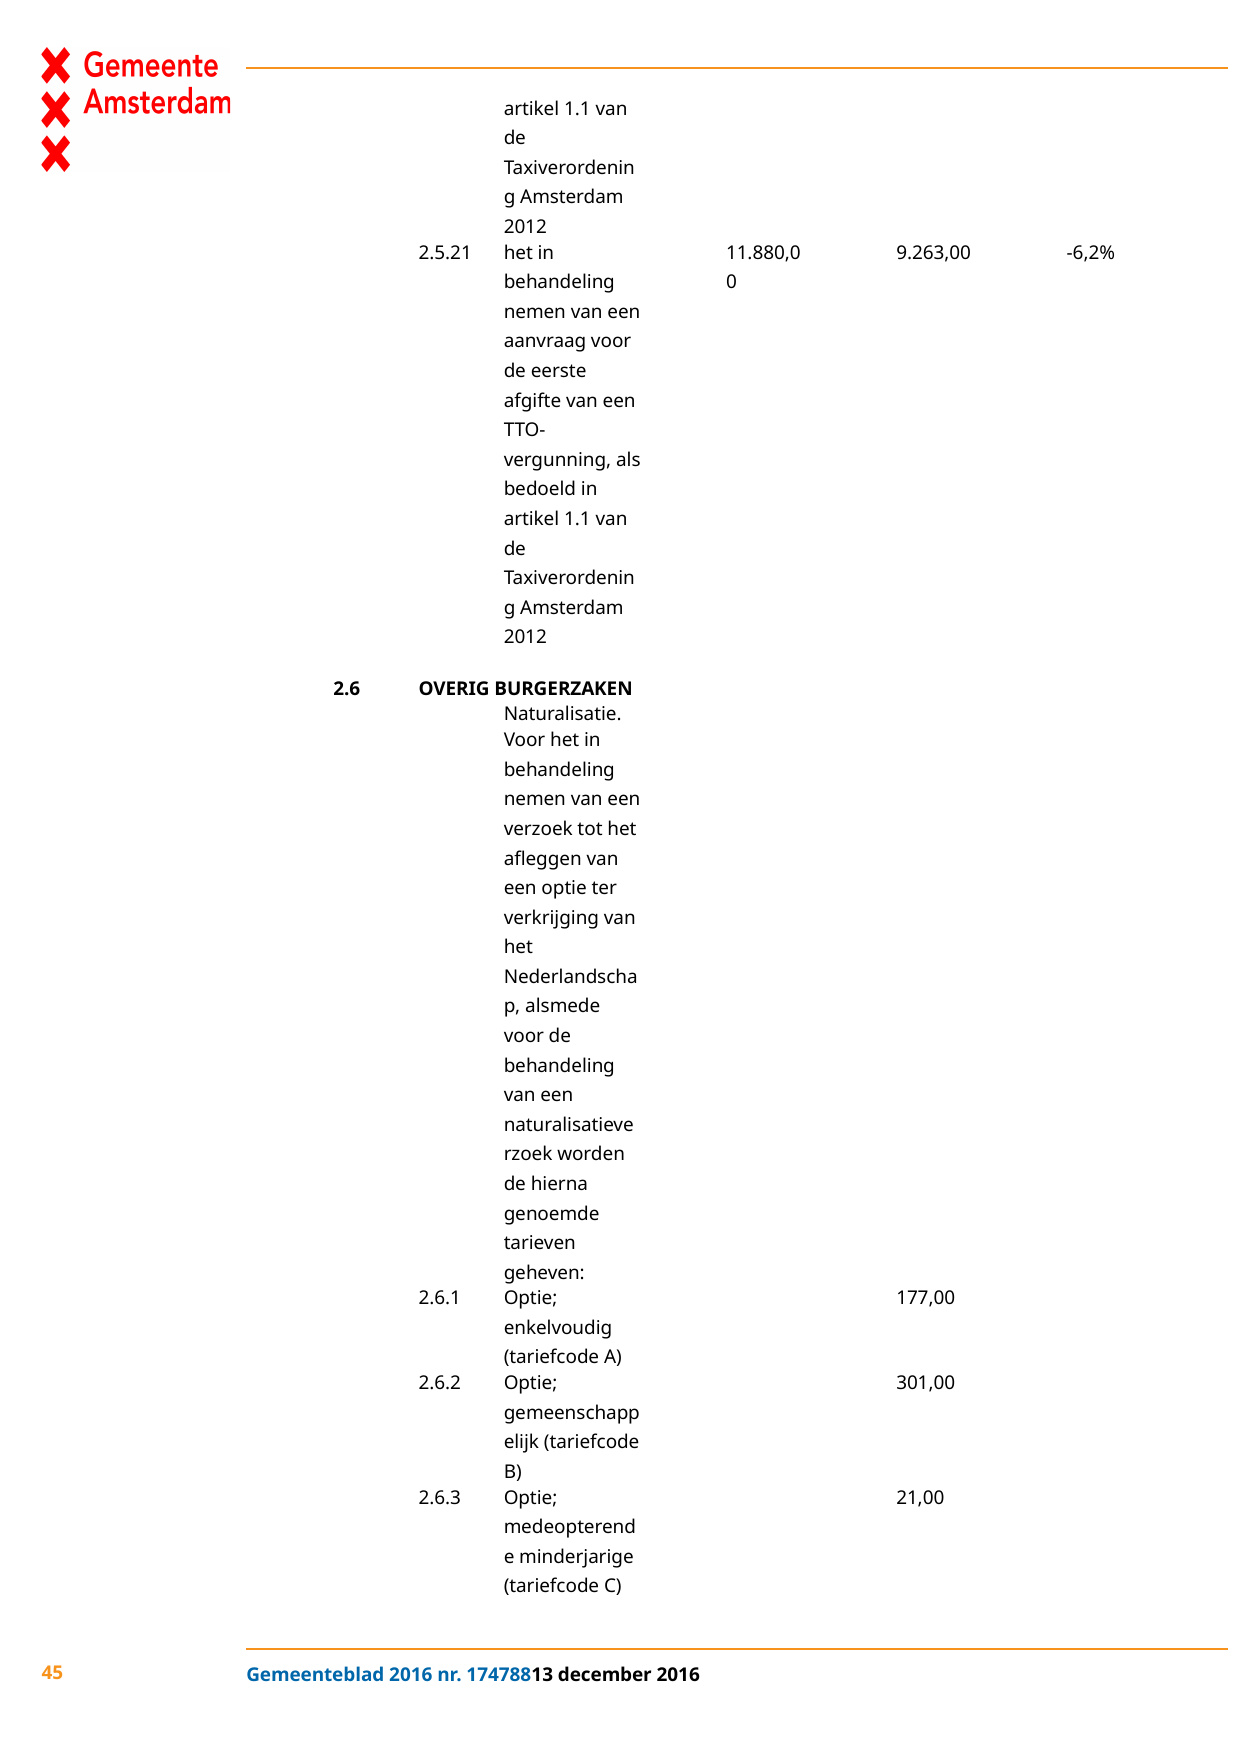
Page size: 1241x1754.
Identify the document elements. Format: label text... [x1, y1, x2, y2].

table_cell 2.5.21 [418, 239, 503, 649]
table_cell [726, 1370, 811, 1484]
table_cell Voor het in behandeling nemen van een verzoek tot het afleggen van een optie ter verkrijging van het Nederlandschap, alsmede voor de behandeling van een naturalisatieverzoek worden de hierna genoemde tarieven geheven: [504, 726, 641, 1284]
table_cell [418, 726, 503, 1284]
table_cell [811, 95, 896, 239]
table_cell [418, 701, 503, 726]
table_cell [981, 95, 1066, 239]
table_cell [726, 1484, 811, 1598]
table_cell [1066, 649, 1152, 675]
table_cell [811, 1484, 896, 1598]
table_cell 2.6 [333, 675, 418, 701]
table_cell [1066, 701, 1152, 726]
table_cell [981, 239, 1066, 649]
table_cell [726, 726, 811, 1284]
table_cell [726, 675, 811, 701]
table_cell [1066, 1370, 1152, 1484]
table_cell [248, 649, 333, 675]
table_cell 9.263,00 [896, 239, 981, 649]
table_cell 21,00 [896, 1484, 981, 1598]
table_cell [726, 649, 811, 675]
table_cell [726, 1285, 811, 1369]
table_cell [896, 726, 981, 1284]
table_cell [333, 95, 418, 239]
table_cell [333, 1370, 418, 1484]
table_cell [248, 239, 333, 649]
table_cell [418, 649, 503, 675]
table_cell [726, 95, 811, 239]
table_cell [811, 1370, 896, 1484]
table_cell [641, 95, 726, 239]
table_cell Naturalisatie. [504, 701, 641, 726]
table_cell [333, 649, 418, 675]
table_cell [1066, 1484, 1152, 1598]
table_cell [981, 1484, 1066, 1598]
table_cell [641, 1484, 726, 1598]
table_cell [896, 649, 981, 675]
table_cell artikel 1.1 van de Taxiverordening Amsterdam 2012 [504, 95, 641, 239]
table_cell [726, 701, 811, 726]
table_cell [811, 649, 896, 675]
table_cell Optie; medeopterende minderjarige (tariefcode C) [504, 1484, 641, 1598]
table_cell [811, 726, 896, 1284]
table_cell [811, 701, 896, 726]
table_cell [418, 95, 503, 239]
table_cell [641, 675, 726, 701]
table_cell [981, 1285, 1066, 1369]
table_cell [981, 675, 1066, 701]
table_cell 2.6.2 [418, 1370, 503, 1484]
table_cell [1066, 675, 1152, 701]
picture [41, 47, 231, 172]
table_cell [248, 675, 333, 701]
table_cell 301,00 [896, 1370, 981, 1484]
table_cell [641, 649, 726, 675]
table_cell -6,2% [1066, 239, 1152, 649]
table_cell Optie; gemeenschappelijk (tariefcode B) [504, 1370, 641, 1484]
table_cell [641, 726, 726, 1284]
table_cell het in behandeling nemen van een aanvraag voor de eerste afgifte van een TTO-vergunning, als bedoeld in artikel 1.1 van de Taxiverordening Amsterdam 2012 [504, 239, 641, 649]
table_cell [641, 239, 726, 649]
table_cell Optie; enkelvoudig (tariefcode A) [504, 1285, 641, 1369]
table_cell [333, 1285, 418, 1369]
table_cell 2.6.3 [418, 1484, 503, 1598]
table_cell [333, 701, 418, 726]
table_cell [248, 1484, 333, 1598]
table_cell [896, 95, 981, 239]
table_cell [248, 726, 333, 1284]
table_cell [504, 649, 641, 675]
table_cell OVERIG BURGERZAKEN [418, 675, 641, 701]
table_cell [1066, 95, 1152, 239]
table_cell [333, 239, 418, 649]
table_cell [811, 239, 896, 649]
table_cell [811, 1285, 896, 1369]
table_cell [896, 675, 981, 701]
table_cell [248, 701, 333, 726]
table_cell [811, 675, 896, 701]
table_cell [248, 1370, 333, 1484]
table_cell [333, 726, 418, 1284]
table_cell [641, 1285, 726, 1369]
table_cell [981, 1370, 1066, 1484]
table_cell 11.880,00 [726, 239, 811, 649]
table_cell [641, 1370, 726, 1484]
table_cell [333, 1484, 418, 1598]
table_cell [981, 701, 1066, 726]
table_cell [641, 701, 726, 726]
table_cell [981, 726, 1066, 1284]
table_cell [981, 649, 1066, 675]
table_cell 2.6.1 [418, 1285, 503, 1369]
table_cell [1066, 726, 1152, 1284]
table_cell [248, 1285, 333, 1369]
table_cell 177,00 [896, 1285, 981, 1369]
table_cell [248, 95, 333, 239]
table_cell [1066, 1285, 1152, 1369]
table_cell [896, 701, 981, 726]
